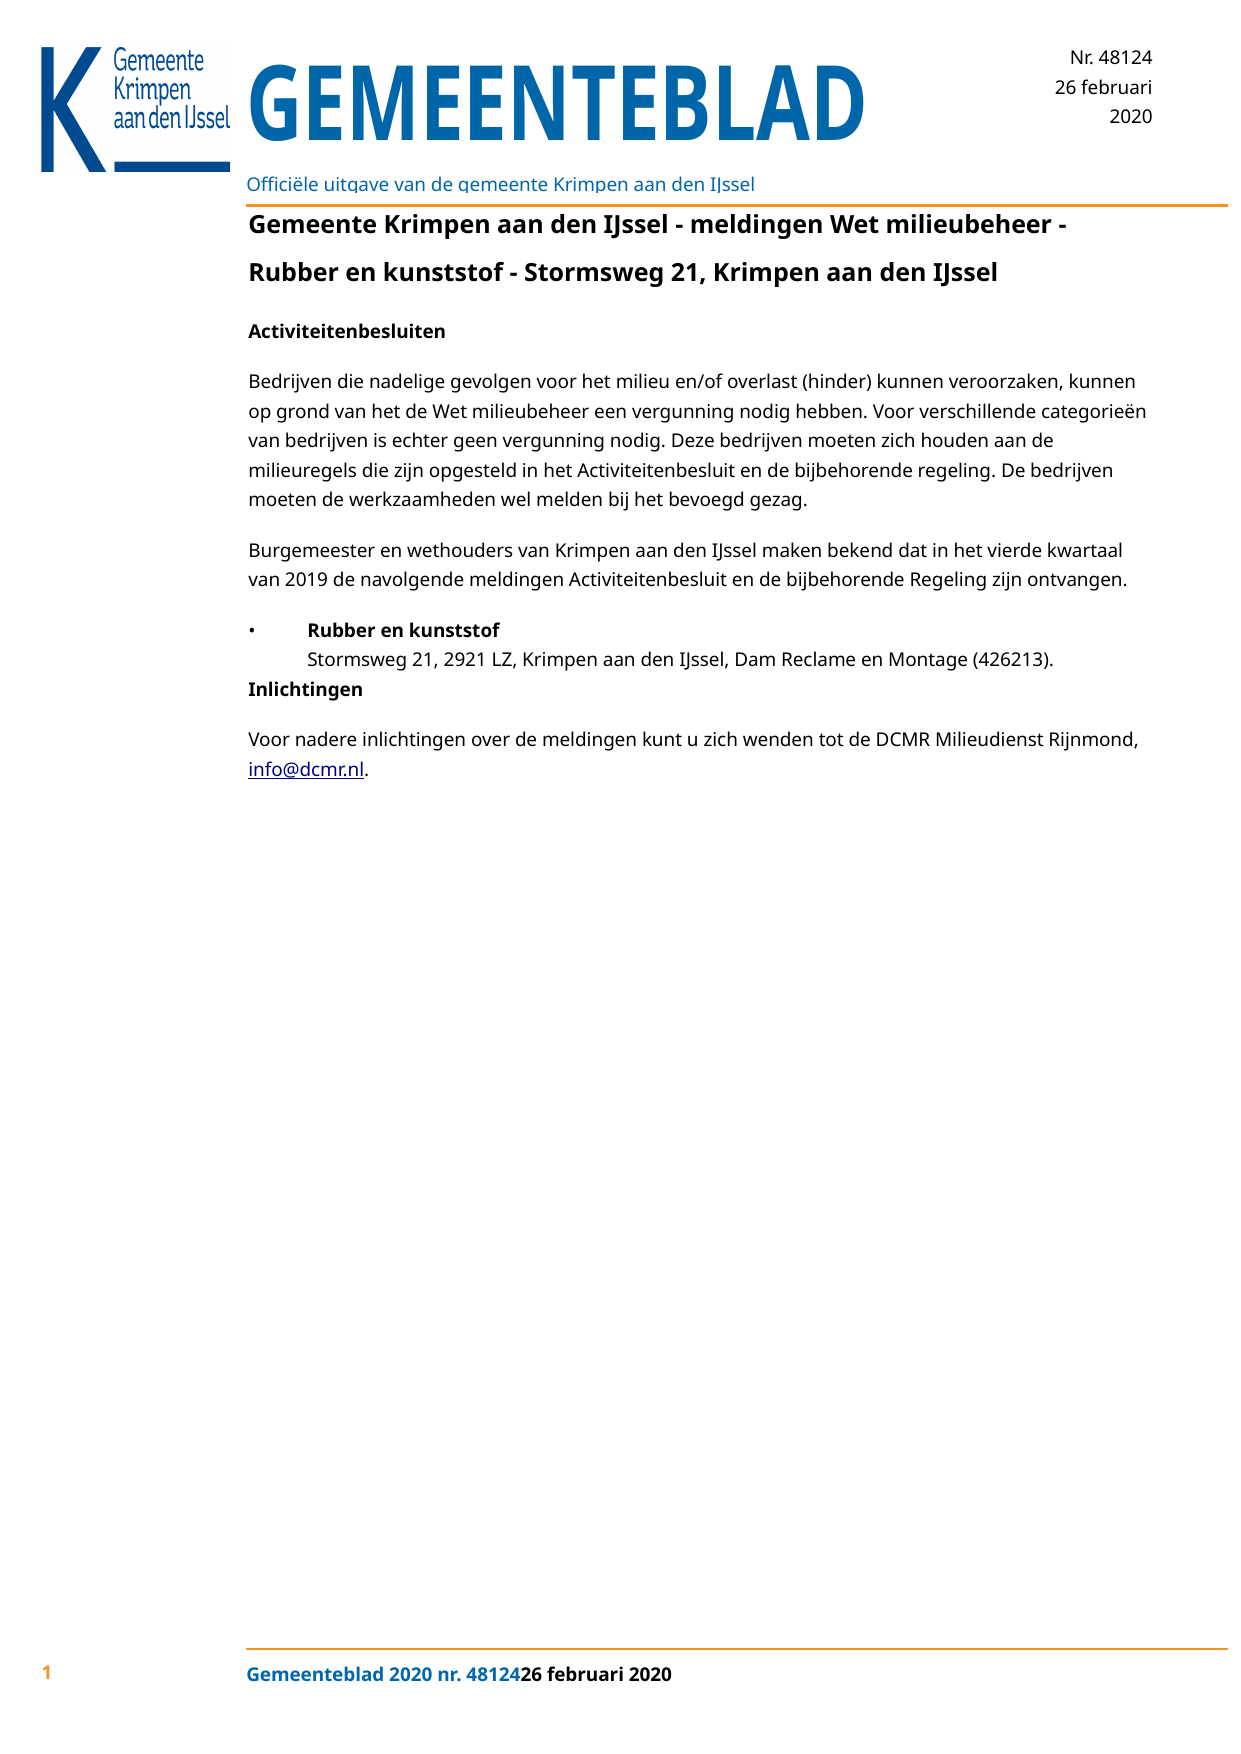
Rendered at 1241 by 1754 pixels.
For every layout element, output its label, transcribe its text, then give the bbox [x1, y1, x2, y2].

text Bedrijven die nadelige gevolgen voor het milieu en/of overlast (hinder) kunnen veroorzaken, kunnen op grond van het de Wet milieubeheer een vergunning nodig hebben. Voor verschillende categorieën van bedrijven is echter geen vergunning nodig. Deze bedrijven moeten zich houden aan de milieuregels die zijn opgesteld in het Activiteitenbesluit en de bijbehorende regeling. De bedrijven moeten de werkzaamheden wel melden bij het bevoegd gezag. [248, 368, 1152, 512]
list Stormsweg 21, 2921 LZ, Krimpen aan den IJssel, Dam Reclame en Montage (426213). [248, 647, 1152, 672]
text Voor nadere inlichtingen over de meldingen kunt u zich wenden tot de DCMR Milieudienst Rijnmond, info@dcmr.nl. [248, 727, 1152, 782]
text Burgemeester en wethouders van Krimpen aan den IJssel maken bekend dat in het vierde kwartaal van 2019 de navolgende meldingen Activiteitenbesluit en de bijbehorende Regeling zijn ontvangen. [248, 537, 1152, 592]
list Rubber en kunststof [248, 617, 1152, 643]
text Activiteitenbesluiten [248, 318, 1152, 344]
picture [41, 47, 231, 172]
text Inlichtingen [248, 676, 1152, 702]
text Gemeente Krimpen aan den IJssel - meldingen Wet milieubeheer - Rubber en kunststof - Stormsweg 21, Krimpen aan den IJssel [248, 207, 1152, 288]
